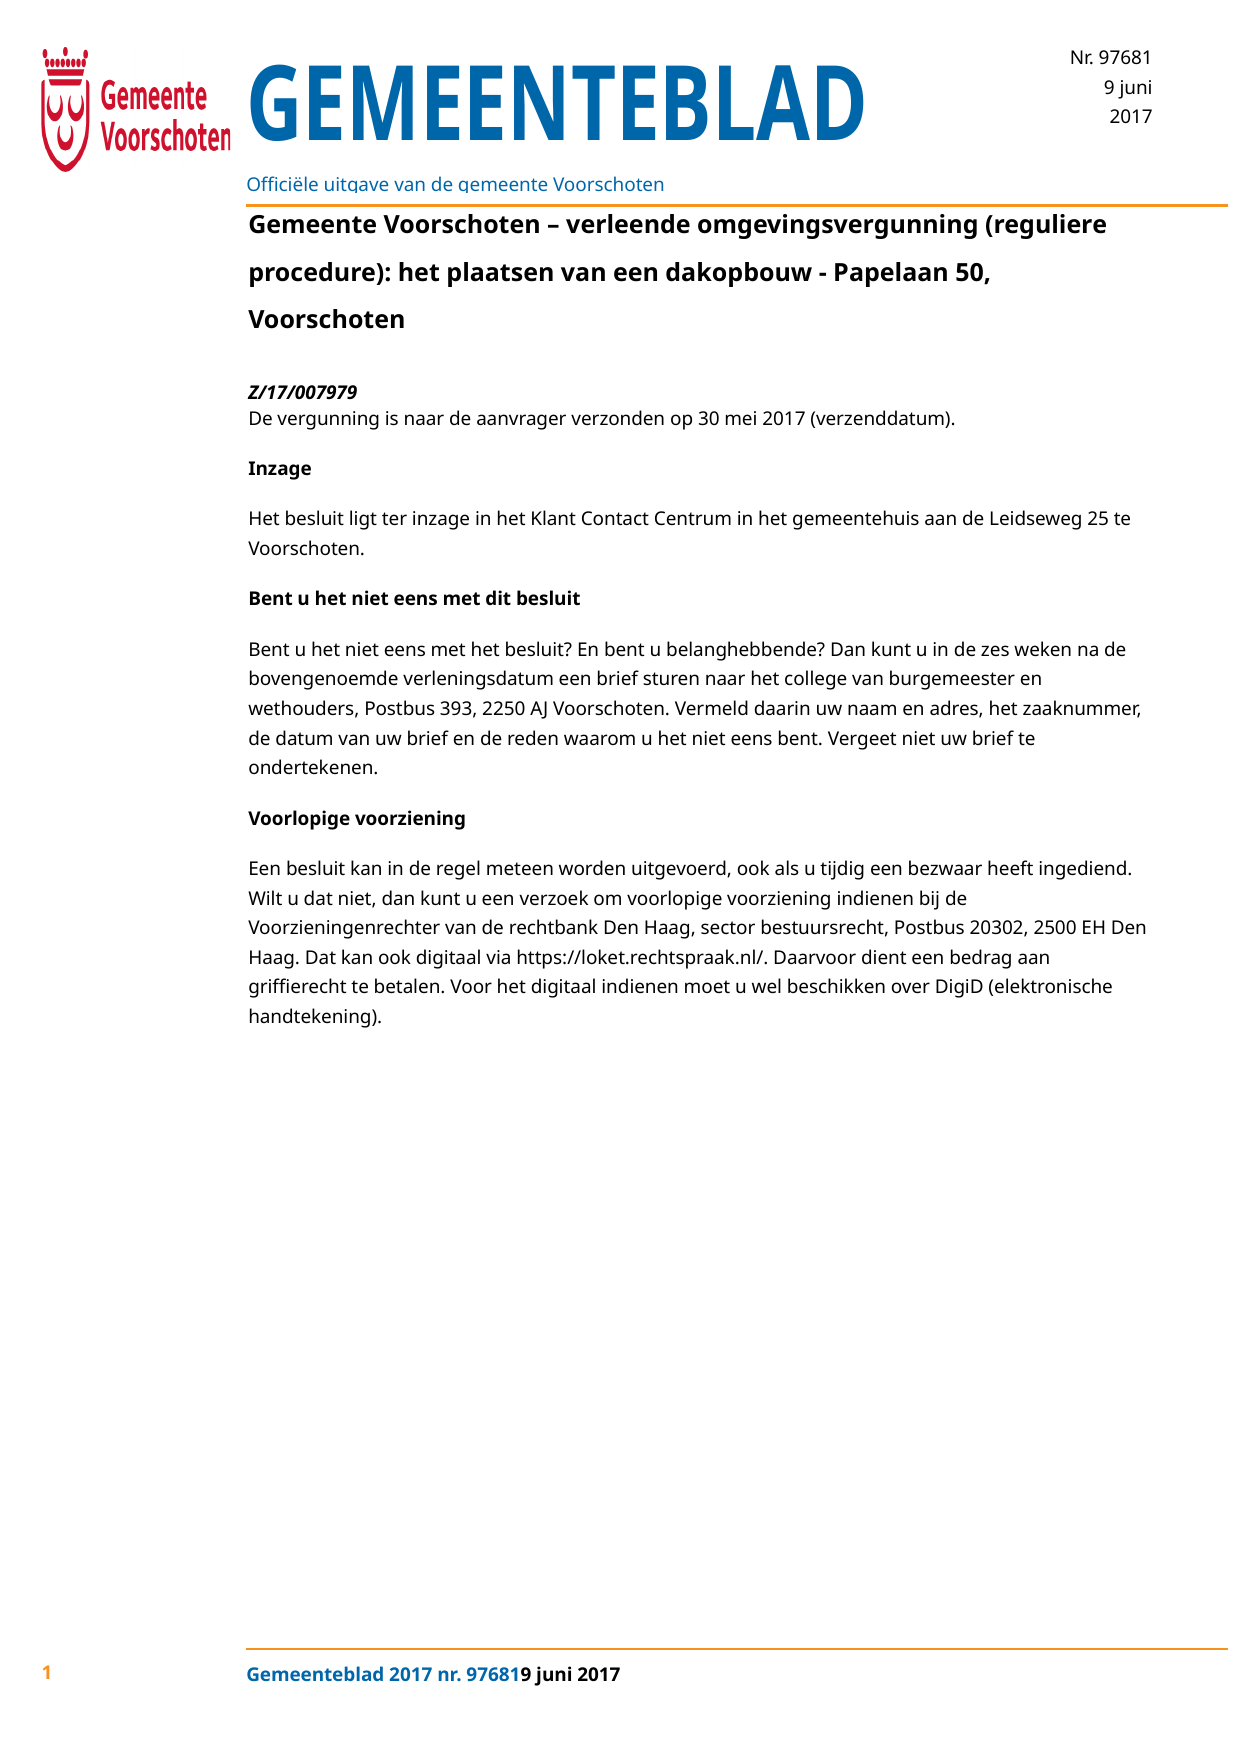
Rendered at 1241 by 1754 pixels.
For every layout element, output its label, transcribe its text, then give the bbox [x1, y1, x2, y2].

text De vergunning is naar de aanvrager verzonden op 30 mei 2017 (verzenddatum). [248, 405, 1152, 431]
text Bent u het niet eens met het besluit? En bent u belanghebbende? Dan kunt u in de zes weken na de bovengenoemde verleningsdatum een brief sturen naar het college van burgemeester en wethouders, Postbus 393, 2250 AJ Voorschoten. Vermeld daarin uw naam en adres, het zaaknummer, de datum van uw brief en de reden waarom u het niet eens bent. Vergeet niet uw brief te ondertekenen. [248, 636, 1152, 780]
text Inzage [248, 455, 1152, 481]
text Z/17/007979 [248, 379, 1152, 405]
text Voorlopige voorziening [248, 805, 1152, 831]
text Gemeente Voorschoten – verleende omgevingsvergunning (reguliere procedure): het plaatsen van een dakopbouw - Papelaan 50, Voorschoten [248, 207, 1152, 336]
text Bent u het niet eens met dit besluit [248, 586, 1152, 611]
picture [41, 47, 231, 172]
text Een besluit kan in de regel meteen worden uitgevoerd, ook als u tijdig een bezwaar heeft ingediend. Wilt u dat niet, dan kunt u een verzoek om voorlopige voorziening indienen bij de Voorzieningenrechter van de rechtbank Den Haag, sector bestuursrecht, Postbus 20302, 2500 EH Den Haag. Dat kan ook digitaal via https://loket.rechtspraak.nl/. Daarvoor dient een bedrag aan griffierecht te betalen. Voor het digitaal indienen moet u wel beschikken over DigiD (elektronische handtekening). [248, 855, 1152, 1029]
text Het besluit ligt ter inzage in het Klant Contact Centrum in het gemeentehuis aan de Leidseweg 25 te Voorschoten. [248, 506, 1152, 561]
